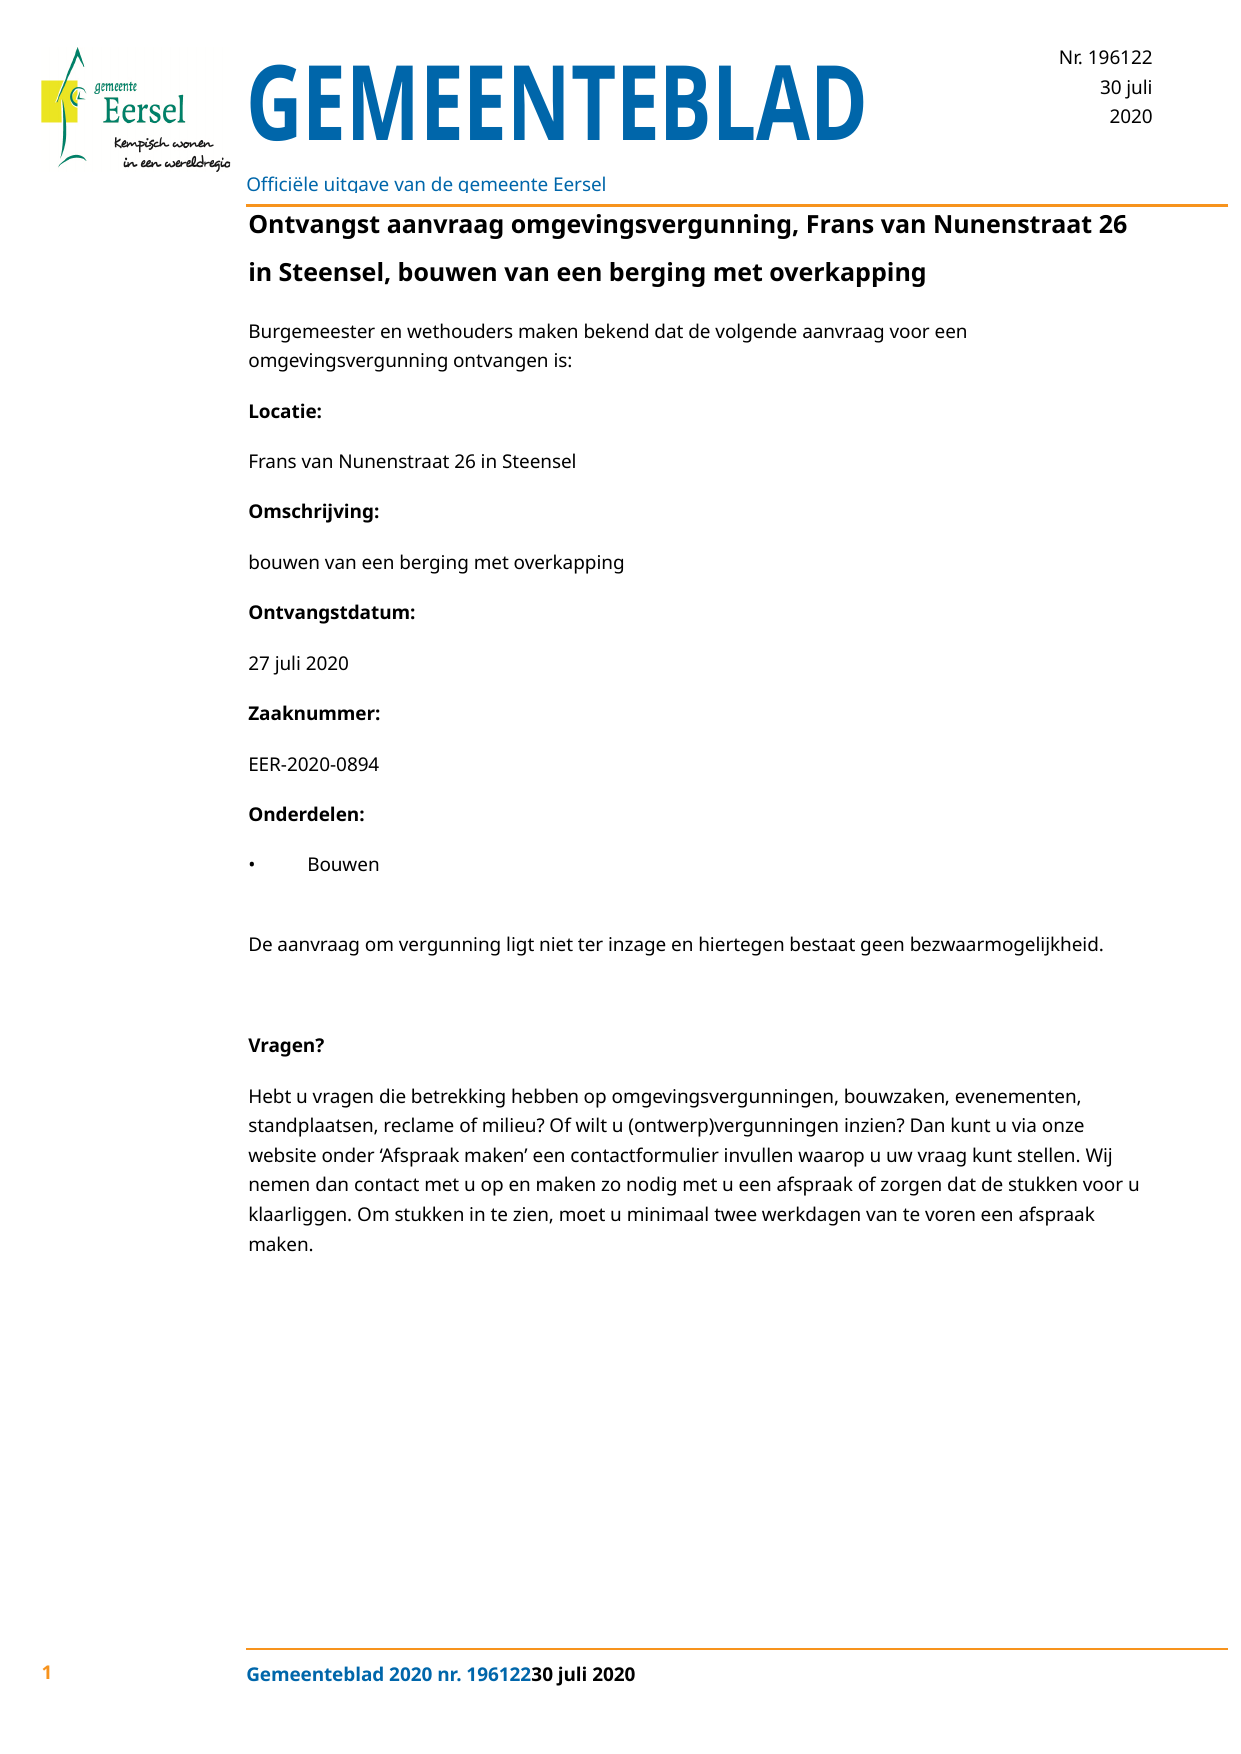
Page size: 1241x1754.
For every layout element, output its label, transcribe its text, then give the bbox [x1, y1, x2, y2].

text Frans van Nunenstraat 26 in Steensel [248, 448, 1152, 474]
text bouwen van een berging met overkapping [248, 549, 1152, 575]
picture [41, 47, 231, 172]
text Vragen? [248, 1032, 1152, 1058]
text De aanvraag om vergunning ligt niet ter inzage en hiertegen bestaat geen bezwaarmogelijkheid. [248, 932, 1152, 957]
text Hebt u vragen die betrekking hebben op omgevingsvergunningen, bouwzaken, evenementen, standplaatsen, reclame of milieu? Of wilt u (ontwerp)vergunningen inzien? Dan kunt u via onze website onder ‘Afspraak maken’ een contactformulier invullen waarop u uw vraag kunt stellen. Wij nemen dan contact met u op en maken zo nodig met u een afspraak of zorgen dat de stukken voor u klaarliggen. Om stukken in te zien, moet u minimaal twee werkdagen van te voren een afspraak maken. [248, 1083, 1152, 1257]
text Burgemeester en wethouders maken bekend dat de volgende aanvraag voor een omgevingsvergunning ontvangen is: [248, 318, 1152, 373]
text Onderdelen: [248, 801, 1152, 827]
text Locatie: [248, 398, 1152, 424]
list Bouwen [248, 852, 1152, 877]
text 27 juli 2020 [248, 650, 1152, 676]
text Zaaknummer: [248, 700, 1152, 726]
text EER-2020-0894 [248, 751, 1152, 777]
text Omschrijving: [248, 499, 1152, 524]
text Ontvangst aanvraag omgevingsvergunning, Frans van Nunenstraat 26 in Steensel, bouwen van een berging met overkapping [248, 207, 1152, 288]
text Ontvangstdatum: [248, 599, 1152, 625]
